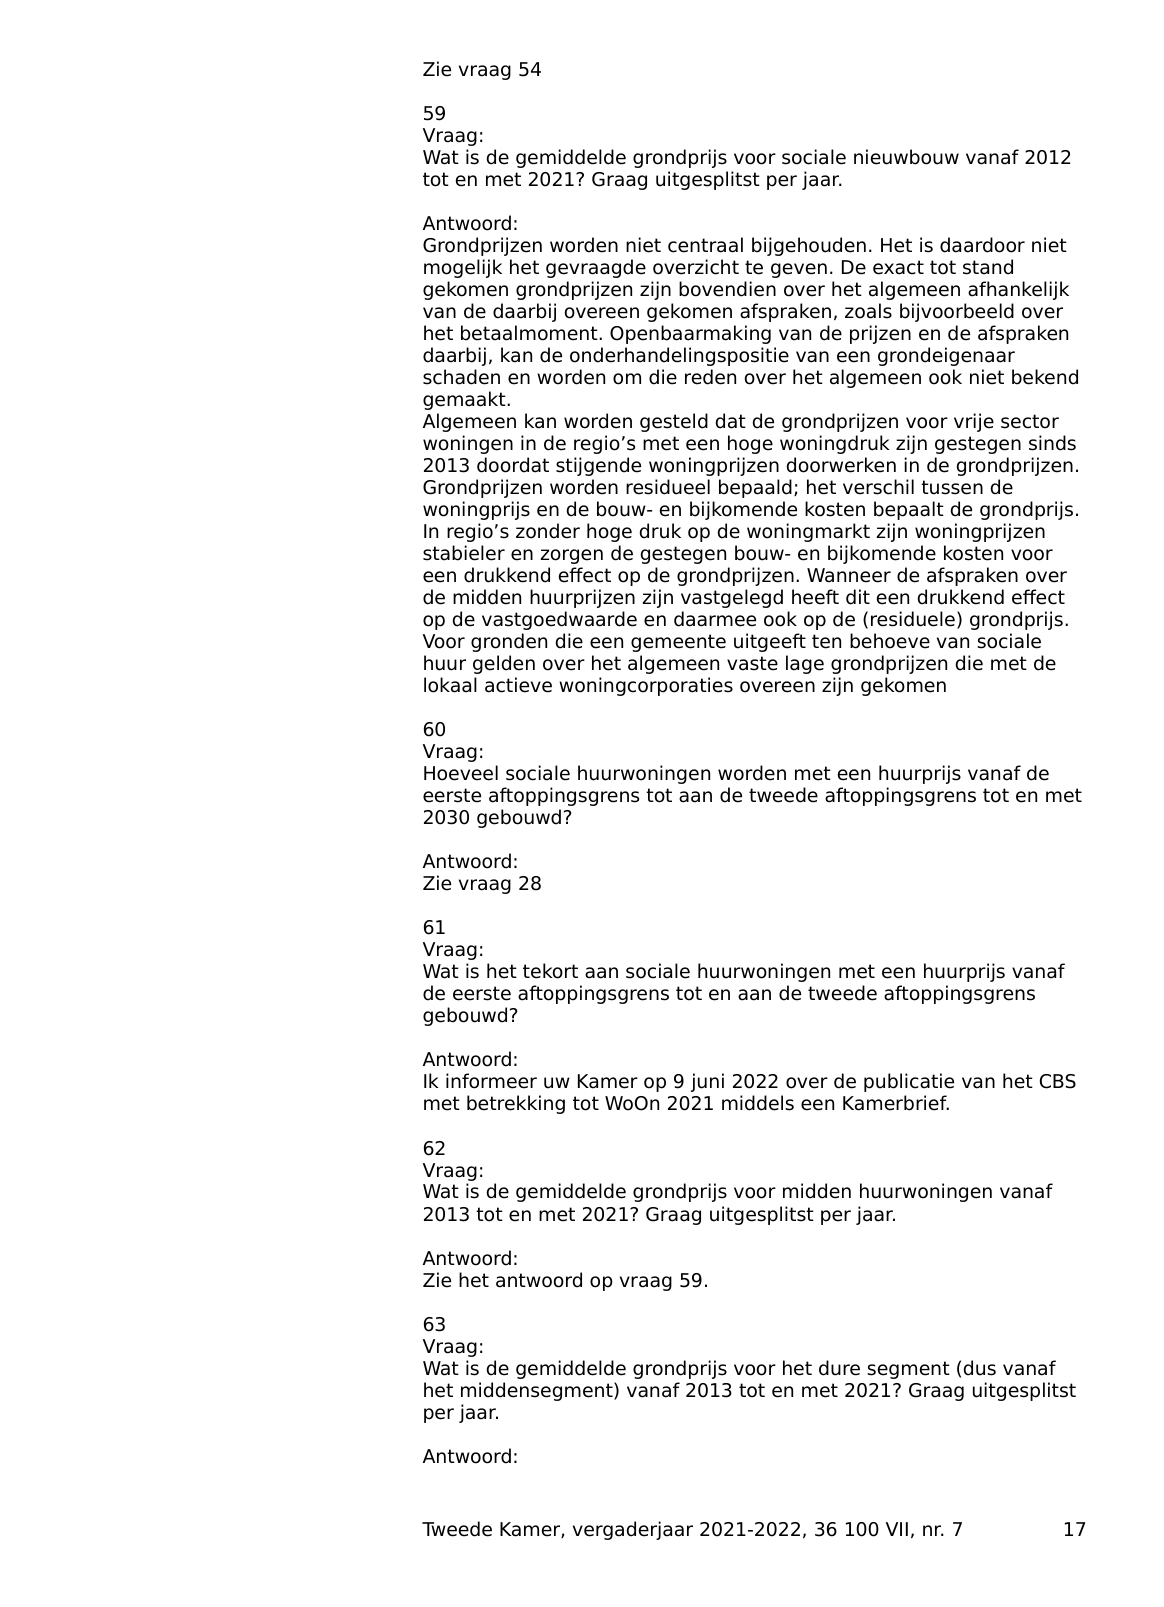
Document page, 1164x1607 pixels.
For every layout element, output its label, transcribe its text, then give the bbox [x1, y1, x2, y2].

text Zie vraag 54 [422, 59, 1087, 81]
text Ik informeer uw Kamer op 9 juni 2022 over de publicatie van het CBS met betrekking tot WoOn 2021 middels een Kamerbrief. [422, 1071, 1087, 1115]
text Wat is het tekort aan sociale huurwoningen met een huurprijs vanaf de eerste aftoppingsgrens tot en aan de tweede aftoppingsgrens gebouwd? [422, 961, 1087, 1027]
text Antwoord: [422, 1248, 1087, 1269]
text Vraag: [422, 1336, 1087, 1358]
text Hoeveel sociale huurwoningen worden met een huurprijs vanaf de eerste aftoppingsgrens tot aan de tweede aftoppingsgrens tot en met 2030 gebouwd? [422, 763, 1087, 829]
text Antwoord: [422, 851, 1087, 873]
text Wat is de gemiddelde grondprijs voor sociale nieuwbouw vanaf 2012 tot en met 2021? Graag uitgesplitst per jaar. [422, 147, 1087, 191]
text Zie vraag 28 [422, 873, 1087, 895]
text Vraag: [422, 125, 1087, 147]
text 61 [422, 917, 1087, 939]
text Antwoord: [422, 1049, 1087, 1071]
text Wat is de gemiddelde grondprijs voor midden huurwoningen vanaf 2013 tot en met 2021? Graag uitgesplitst per jaar. [422, 1181, 1087, 1225]
text Wat is de gemiddelde grondprijs voor het dure segment (dus vanaf het middensegment) vanaf 2013 tot en met 2021? Graag uitgesplitst per jaar. [422, 1358, 1087, 1424]
text Vraag: [422, 741, 1087, 763]
text Vraag: [422, 939, 1087, 961]
text Algemeen kan worden gesteld dat de grondprijzen voor vrije sector woningen in de regio’s met een hoge woningdruk zijn gestegen sinds 2013 doordat stijgende woningprijzen doorwerken in de grondprijzen. Grondprijzen worden residueel bepaald; het verschil tussen de woningprijs en de bouw- en bijkomende kosten bepaalt de grondprijs. In regio’s zonder hoge druk op de woningmarkt zijn woningprijzen stabieler en zorgen de gestegen bouw- en bijkomende kosten voor een drukkend effect op de grondprijzen. Wanneer de afspraken over de midden huurprijzen zijn vastgelegd heeft dit een drukkend effect op de vastgoedwaarde en daarmee ook op de (residuele) grondprijs. Voor gronden die een gemeente uitgeeft ten behoeve van sociale huur gelden over het algemeen vaste lage grondprijzen die met de lokaal actieve woningcorporaties overeen zijn gekomen [422, 411, 1087, 697]
text 63 [422, 1314, 1087, 1336]
text 62 [422, 1137, 1087, 1159]
text Zie het antwoord op vraag 59. [422, 1269, 1087, 1292]
text Grondprijzen worden niet centraal bijgehouden. Het is daardoor niet mogelijk het gevraagde overzicht te geven. De exact tot stand gekomen grondprijzen zijn bovendien over het algemeen afhankelijk van de daarbij overeen gekomen afspraken, zoals bijvoorbeeld over het betaalmoment. Openbaarmaking van de prijzen en de afspraken daarbij, kan de onderhandelingspositie van een grondeigenaar schaden en worden om die reden over het algemeen ook niet bekend gemaakt. [422, 235, 1087, 411]
text Antwoord: [422, 213, 1087, 235]
text Antwoord: [422, 1446, 1087, 1468]
text 60 [422, 719, 1087, 741]
text Vraag: [422, 1159, 1087, 1181]
text 59 [422, 103, 1087, 125]
